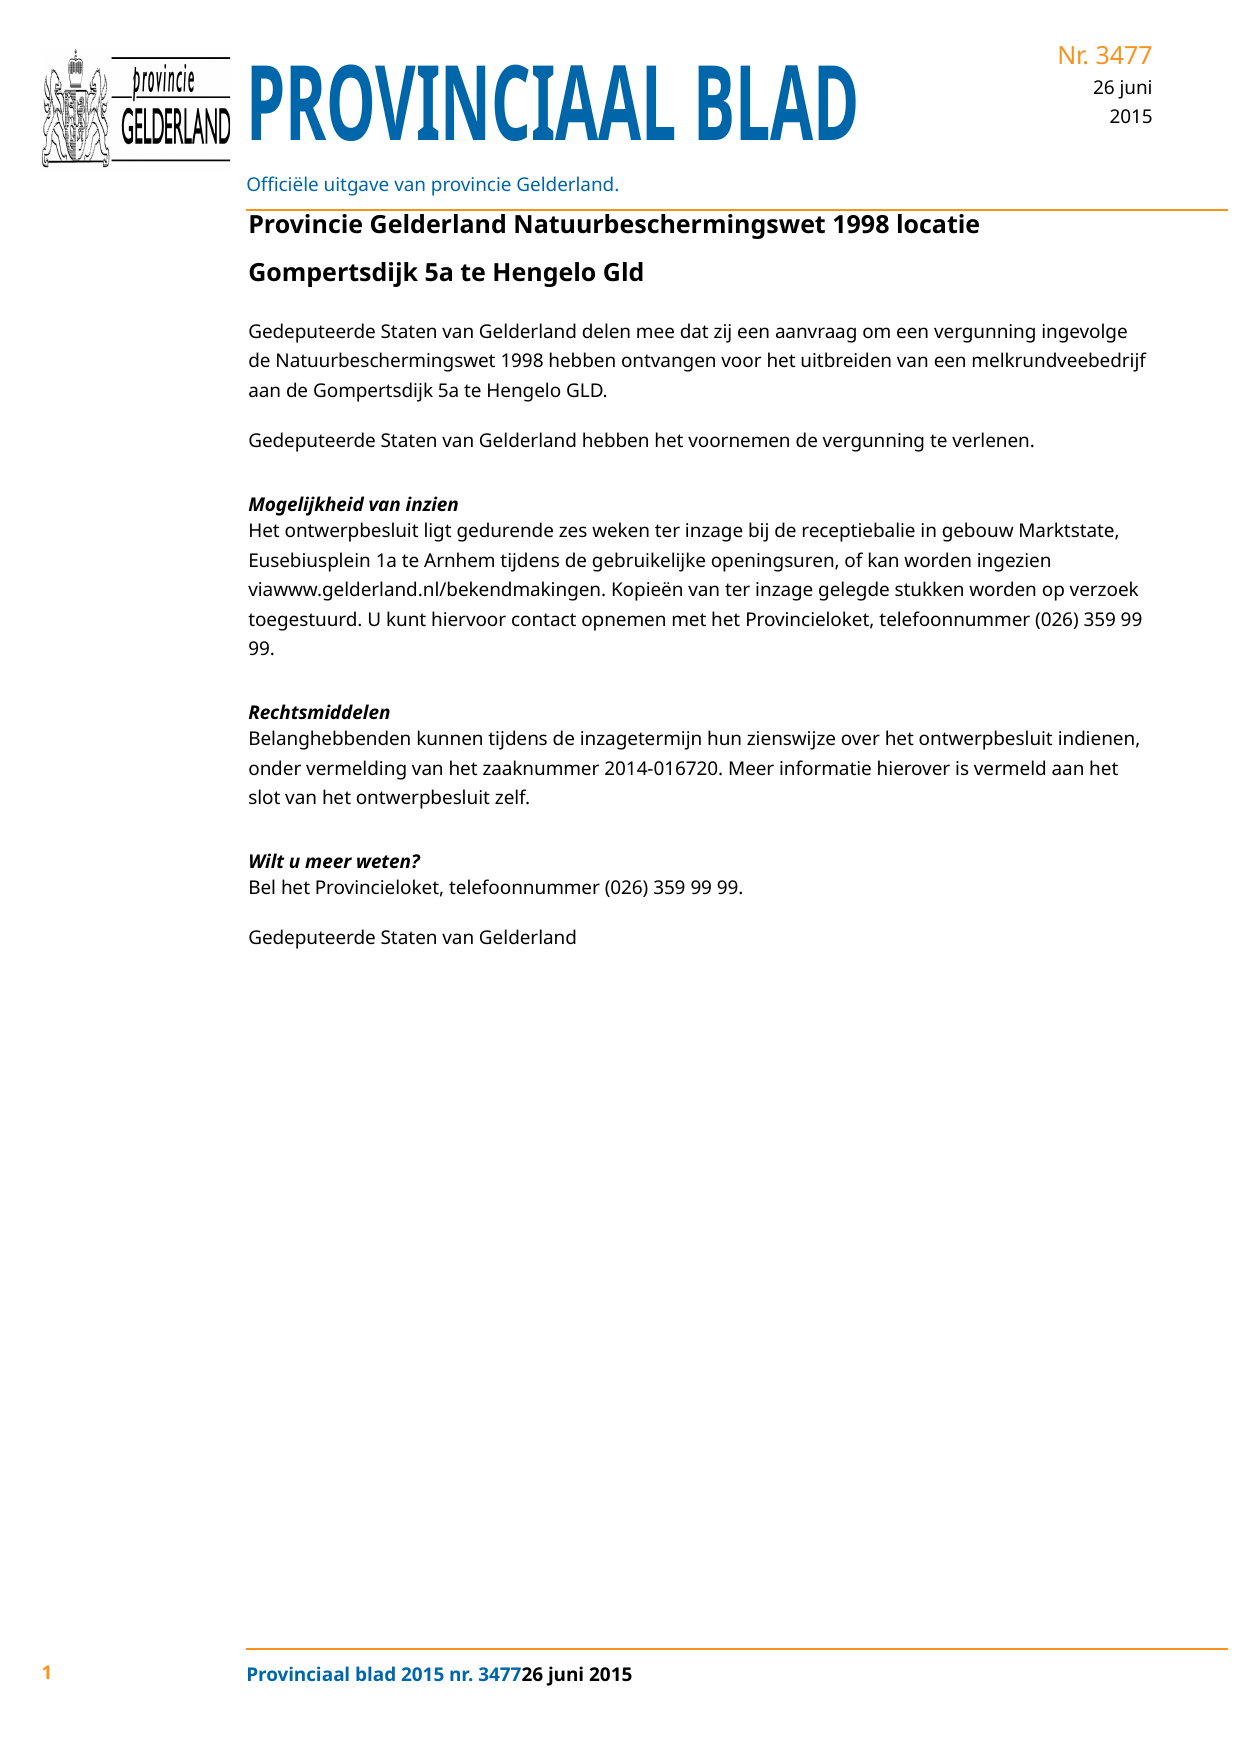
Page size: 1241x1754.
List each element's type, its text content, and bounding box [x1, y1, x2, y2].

text Gedeputeerde Staten van Gelderland [248, 924, 1152, 950]
text Wilt u meer weten? [248, 848, 1152, 874]
text Provincie Gelderland Natuurbeschermingswet 1998 locatie Gompertsdijk 5a te Hengelo Gld [248, 211, 1152, 288]
picture [41, 47, 231, 172]
text Het ontwerpbesluit ligt gedurende zes weken ter inzage bij de receptiebalie in gebouw Marktstate, Eusebiusplein 1a te Arnhem tijdens de gebruikelijke openingsuren, of kan worden ingezien viawww.gelderland.nl/bekendmakingen. Kopieën van ter inzage gelegde stukken worden op verzoek toegestuurd. U kunt hiervoor contact opnemen met het Provincieloket, telefoonnummer (026) 359 99 99. [248, 517, 1152, 661]
text Rechtsmiddelen [248, 699, 1152, 725]
text Gedeputeerde Staten van Gelderland hebben het voornemen de vergunning te verlenen. [248, 427, 1152, 453]
text Gedeputeerde Staten van Gelderland delen mee dat zij een aanvraag om een vergunning ingevolge de Natuurbeschermingswet 1998 hebben ontvangen voor het uitbreiden van een melkrundveebedrijf aan de Gompertsdijk 5a te Hengelo GLD. [248, 318, 1152, 403]
text Bel het Provincieloket, telefoonnummer (026) 359 99 99. [248, 874, 1152, 900]
text Mogelijkheid van inzien [248, 491, 1152, 517]
text Belanghebbenden kunnen tijdens de inzagetermijn hun zienswijze over het ontwerpbesluit indienen, onder vermelding van het zaaknummer 2014-016720. Meer informatie hierover is vermeld aan het slot van het ontwerpbesluit zelf. [248, 725, 1152, 810]
